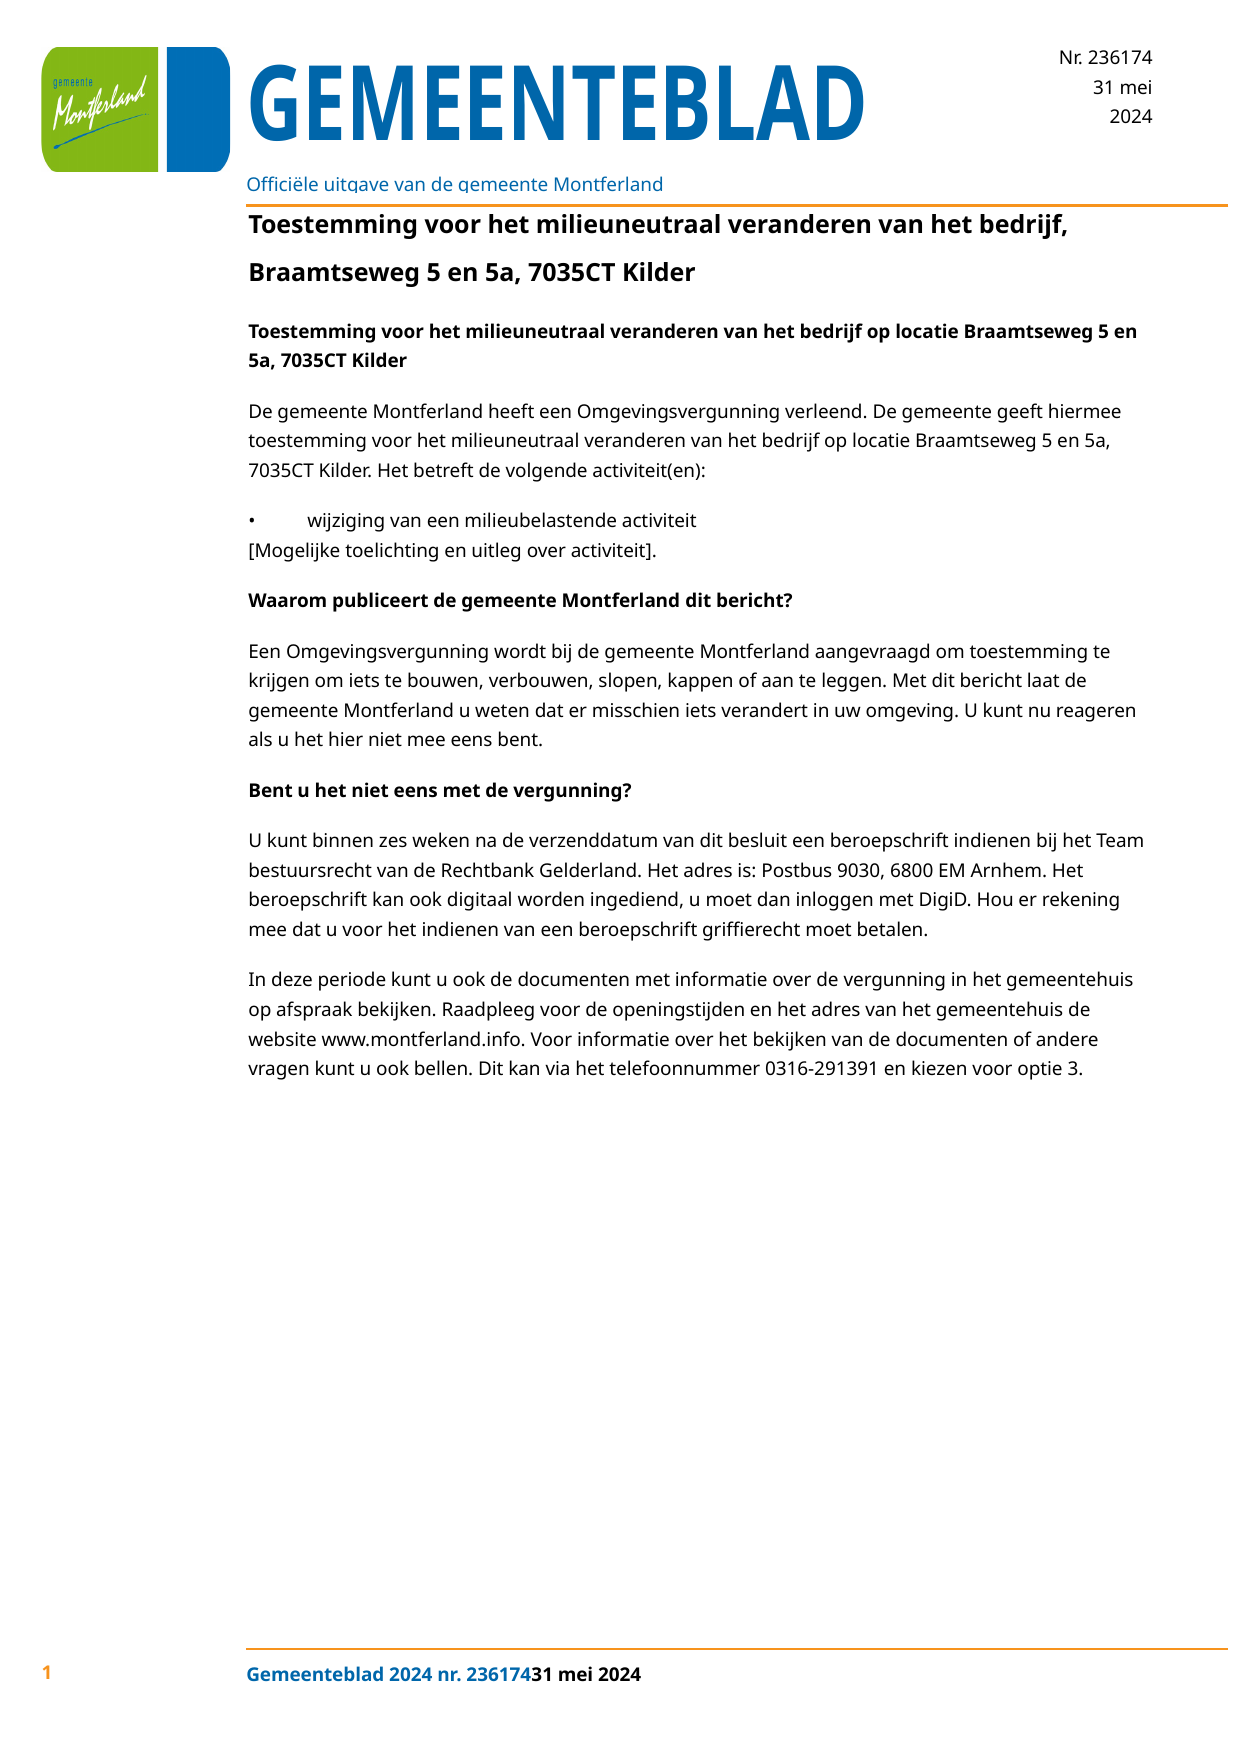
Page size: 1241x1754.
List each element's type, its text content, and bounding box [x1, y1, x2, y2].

text [Mogelijke toelichting en uitleg over activiteit]. [248, 537, 1152, 563]
text Toestemming voor het milieuneutraal veranderen van het bedrijf op locatie Braamtseweg 5 en 5a, 7035CT Kilder [248, 318, 1152, 373]
text U kunt binnen zes weken na de verzenddatum van dit besluit een beroepschrift indienen bij het Team bestuursrecht van de Rechtbank Gelderland. Het adres is: Postbus 9030, 6800 EM Arnhem. Het beroepschrift kan ook digitaal worden ingediend, u moet dan inloggen met DigiD. Hou er rekening mee dat u voor het indienen van een beroepschrift griffierecht moet betalen. [248, 827, 1152, 942]
text De gemeente Montferland heeft een Omgevingsvergunning verleend. De gemeente geeft hiermee toestemming voor het milieuneutraal veranderen van het bedrijf op locatie Braamtseweg 5 en 5a, 7035CT Kilder. Het betreft de volgende activiteit(en): [248, 398, 1152, 483]
picture [41, 47, 231, 172]
text In deze periode kunt u ook de documenten met informatie over de vergunning in het gemeentehuis op afspraak bekijken. Raadpleeg voor de openingstijden en het adres van het gemeentehuis de website www.montferland.info. Voor informatie over het bekijken van de documenten of andere vragen kunt u ook bellen. Dit kan via het telefoonnummer 0316-291391 en kiezen voor optie 3. [248, 967, 1152, 1081]
text Een Omgevingsvergunning wordt bij de gemeente Montferland aangevraagd om toestemming te krijgen om iets te bouwen, verbouwen, slopen, kappen of aan te leggen. Met dit bericht laat de gemeente Montferland u weten dat er misschien iets verandert in uw omgeving. U kunt nu reageren als u het hier niet mee eens bent. [248, 638, 1152, 752]
text Waarom publiceert de gemeente Montferland dit bericht? [248, 587, 1152, 613]
list wijziging van een milieubelastende activiteit [248, 507, 1152, 533]
text Toestemming voor het milieuneutraal veranderen van het bedrijf, Braamtseweg 5 en 5a, 7035CT Kilder [248, 207, 1152, 288]
text Bent u het niet eens met de vergunning? [248, 777, 1152, 803]
